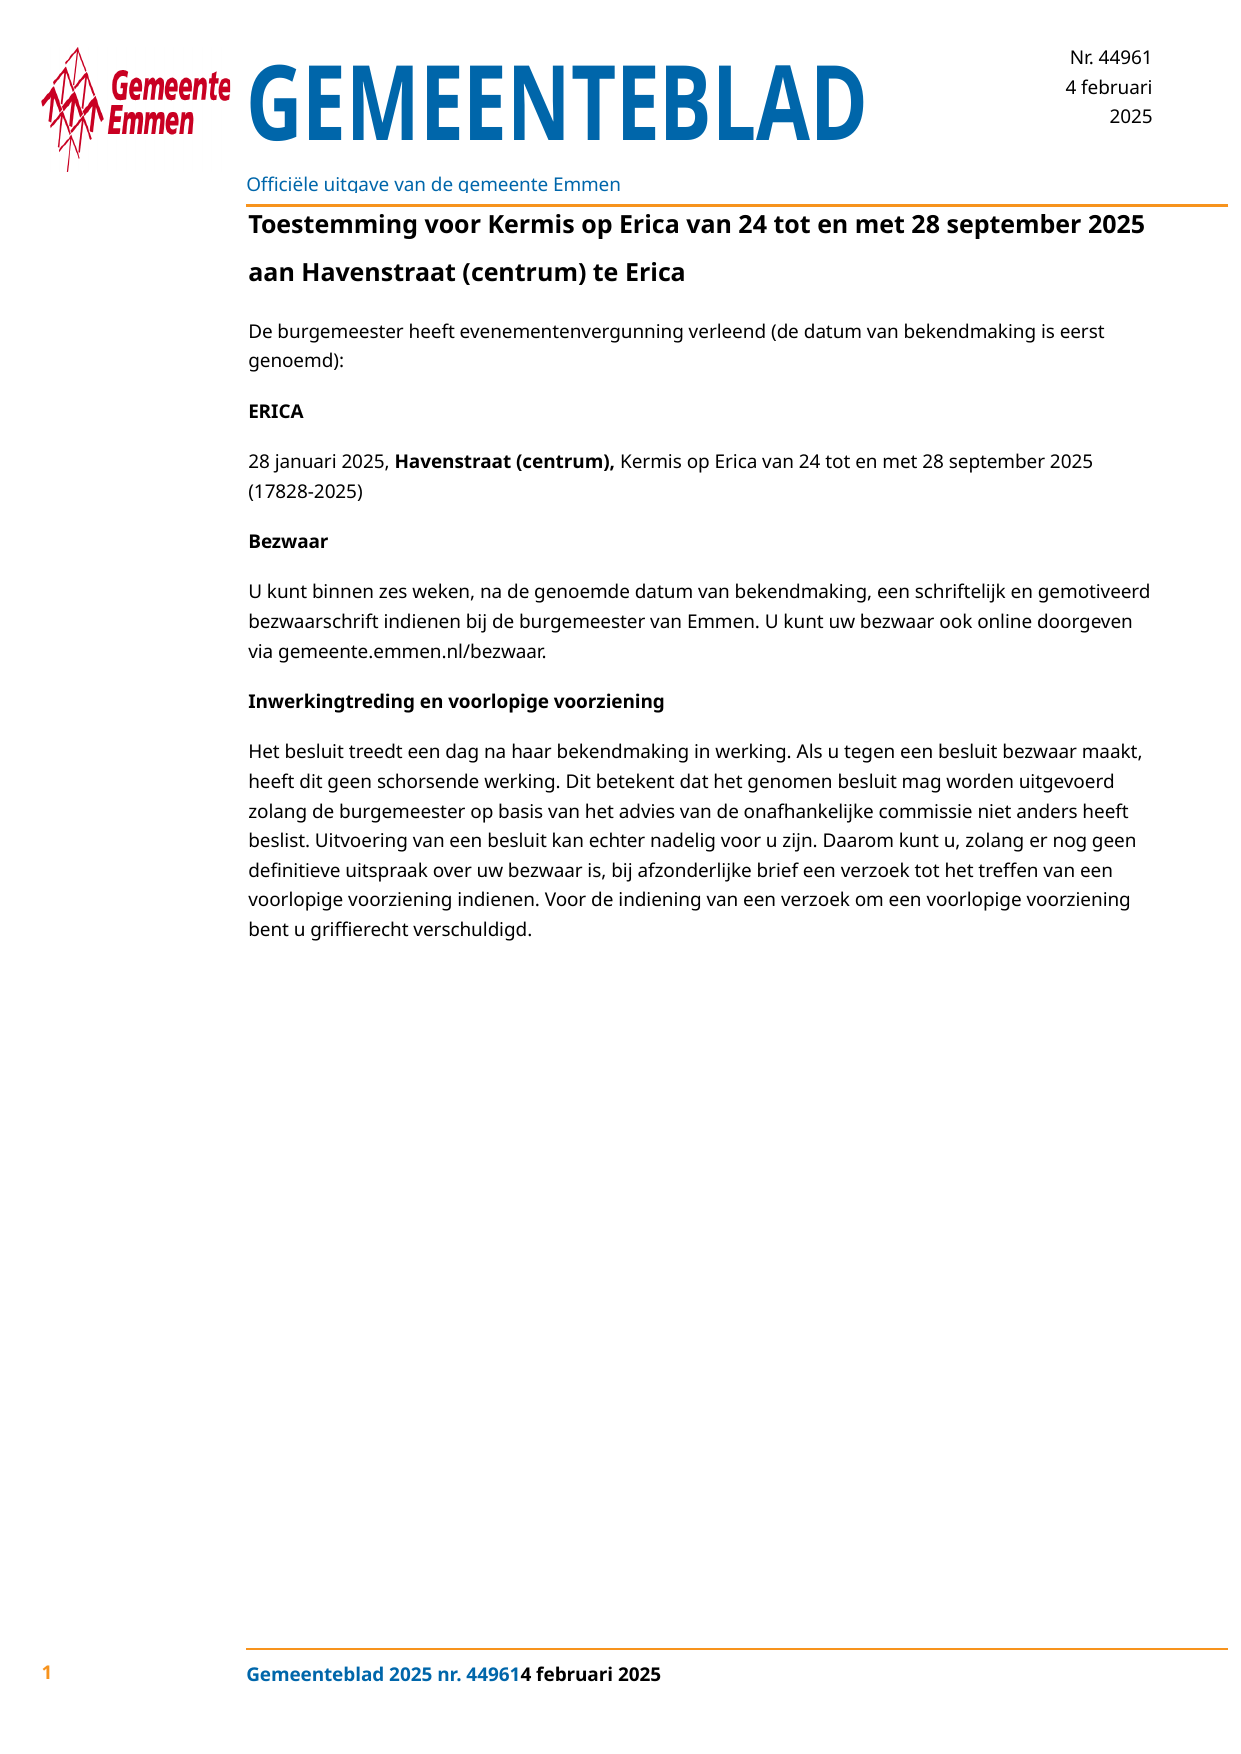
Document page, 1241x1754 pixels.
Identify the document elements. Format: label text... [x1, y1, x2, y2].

text Bezwaar [248, 528, 1152, 554]
text Toestemming voor Kermis op Erica van 24 tot en met 28 september 2025 aan Havenstraat (centrum) te Erica [248, 207, 1152, 288]
text Het besluit treedt een dag na haar bekendmaking in werking. Als u tegen een besluit bezwaar maakt, heeft dit geen schorsende werking. Dit betekent dat het genomen besluit mag worden uitgevoerd zolang de burgemeester op basis van het advies van de onafhankelijke commissie niet anders heeft beslist. Uitvoering van een besluit kan echter nadelig voor u zijn. Daarom kunt u, zolang er nog geen definitieve uitspraak over uw bezwaar is, bij afzonderlijke brief een verzoek tot het treffen van een voorlopige voorziening indienen. Voor de indiening van een verzoek om een voorlopige voorziening bent u griffierecht verschuldigd. [248, 739, 1152, 942]
text De burgemeester heeft evenementenvergunning verleend (de datum van bekendmaking is eerst genoemd): [248, 318, 1152, 373]
picture [41, 47, 231, 172]
text ERICA [248, 398, 1152, 424]
text U kunt binnen zes weken, na de genoemde datum van bekendmaking, een schriftelijk en gemotiveerd bezwaarschrift indienen bij de burgemeester van Emmen. U kunt uw bezwaar ook online doorgeven via gemeente.emmen.nl/bezwaar. [248, 579, 1152, 664]
text 28 januari 2025, Havenstraat (centrum), Kermis op Erica van 24 tot en met 28 september 2025 (17828-2025) [248, 448, 1152, 504]
text Inwerkingtreding en voorlopige voorziening [248, 688, 1152, 714]
